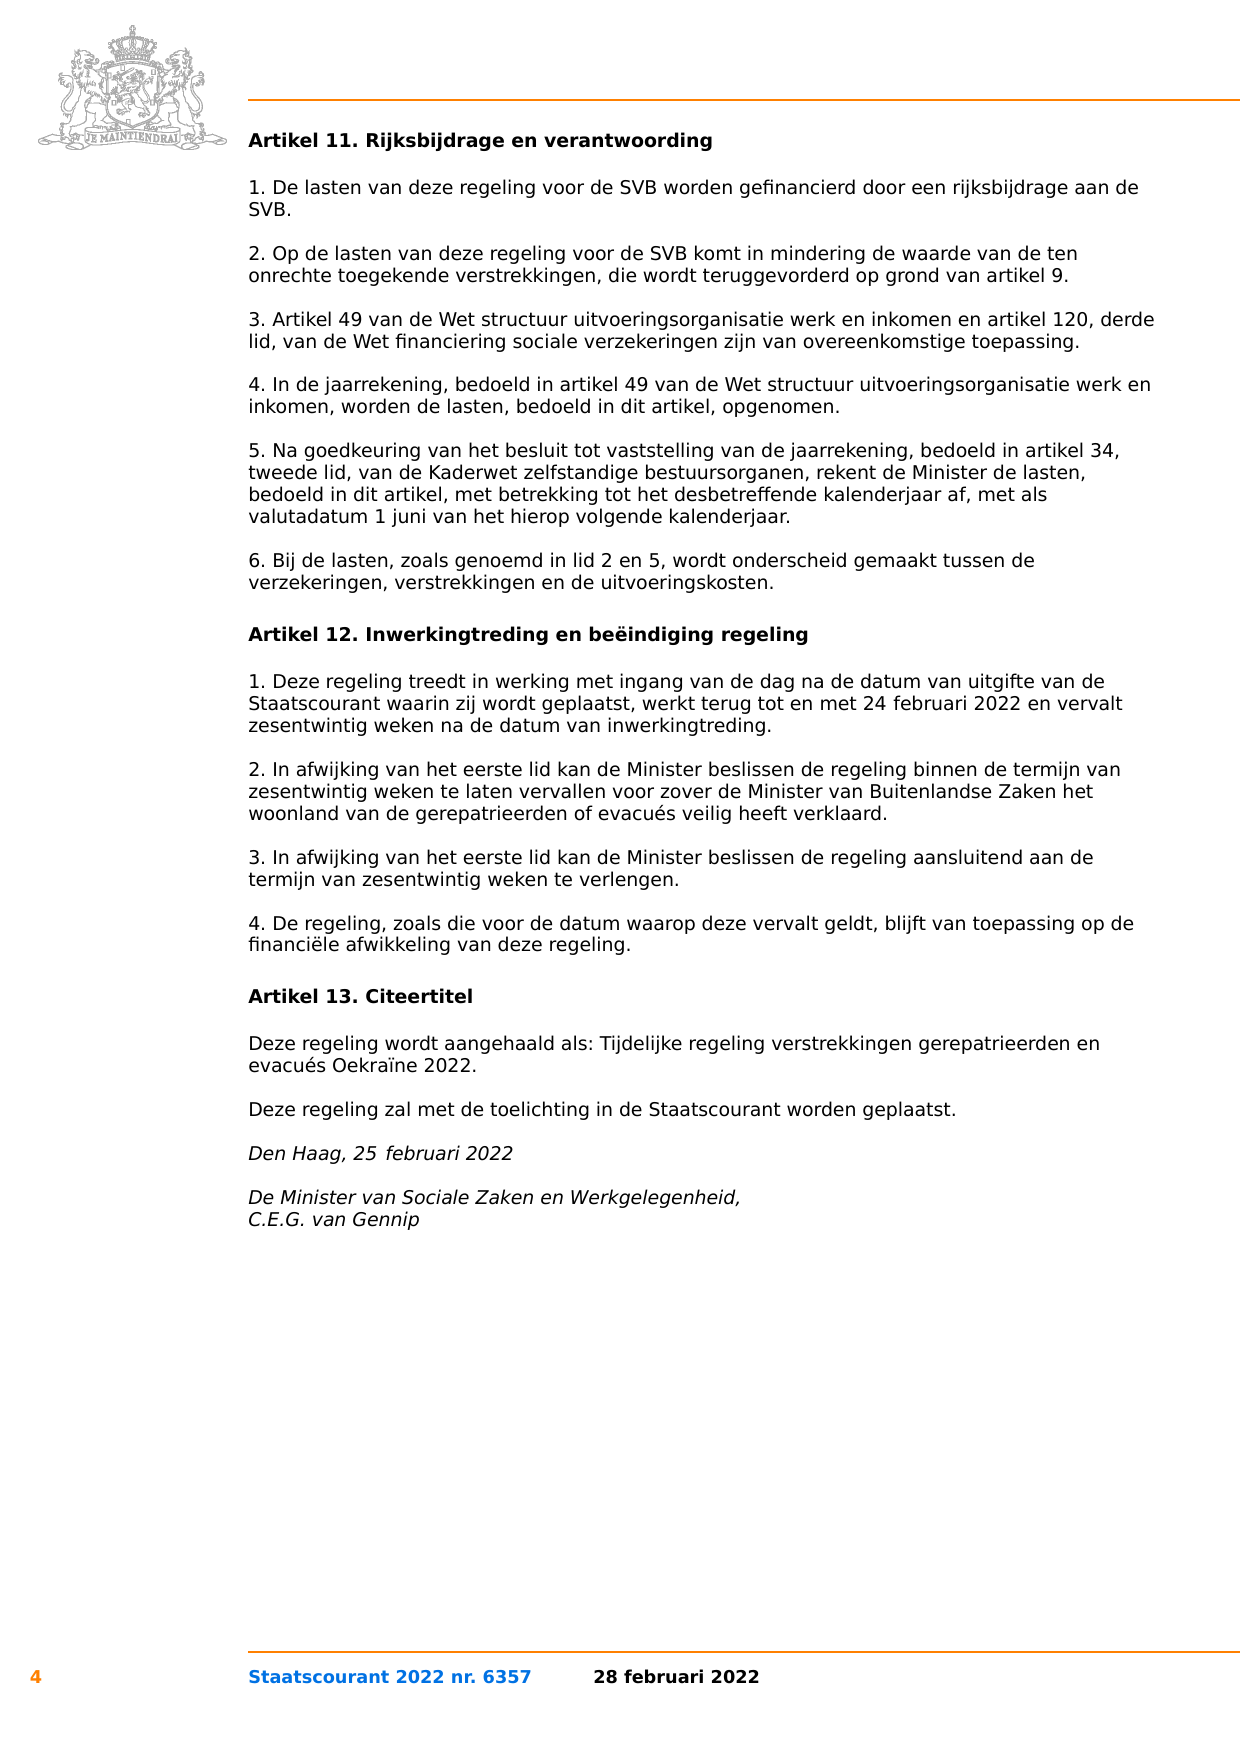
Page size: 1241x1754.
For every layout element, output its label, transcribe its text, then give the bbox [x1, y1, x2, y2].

text Deze regeling zal met de toelichting in de Staatscourant worden geplaatst. [248, 1099, 1163, 1121]
text 1. De lasten van deze regeling voor de SVB worden gefinancierd door een rijksbijdrage aan de SVB. [248, 177, 1163, 221]
subtitle Artikel 12. Inwerkingtreding en beëindiging regeling [248, 624, 1163, 646]
text 1. Deze regeling treedt in werking met ingang van de dag na de datum van uitgifte van de Staatscourant waarin zij wordt geplaatst, werkt terug tot en met 24 februari 2022 en vervalt zesentwintig weken na de datum van inwerkingtreding. [248, 671, 1163, 737]
text 2. In afwijking van het eerste lid kan de Minister beslissen de regeling binnen de termijn van zesentwintig weken te laten vervallen voor zover de Minister van Buitenlandse Zaken het woonland van de gerepatrieerden of evacués veilig heeft verklaard. [248, 759, 1163, 825]
text 5. Na goedkeuring van het besluit tot vaststelling van de jaarrekening, bedoeld in artikel 34, tweede lid, van de Kaderwet zelfstandige bestuursorganen, rekent de Minister de lasten, bedoeld in dit artikel, met betrekking tot het desbetreffende kalenderjaar af, met als valutadatum 1 juni van het hierop volgende kalenderjaar. [248, 440, 1163, 528]
picture [38, 25, 227, 150]
text Den Haag, 25 februari 2022 [248, 1143, 1163, 1165]
text 6. Bij de lasten, zoals genoemd in lid 2 en 5, wordt onderscheid gemaakt tussen de verzekeringen, verstrekkingen en de uitvoeringskosten. [248, 550, 1163, 594]
text 3. Artikel 49 van de Wet structuur uitvoeringsorganisatie werk en inkomen en artikel 120, derde lid, van de Wet financiering sociale verzekeringen zijn van overeenkomstige toepassing. [248, 308, 1163, 352]
text 3. In afwijking van het eerste lid kan de Minister beslissen de regeling aansluitend aan de termijn van zesentwintig weken te verlengen. [248, 847, 1163, 891]
text De Minister van Sociale Zaken en Werkgelegenheid, C.E.G. van Gennip [248, 1187, 1163, 1231]
text 4. De regeling, zoals die voor de datum waarop deze vervalt geldt, blijft van toepassing op de financiële afwikkeling van deze regeling. [248, 912, 1163, 956]
text 2. Op de lasten van deze regeling voor de SVB komt in mindering de waarde van de ten onrechte toegekende verstrekkingen, die wordt teruggevorderd op grond van artikel 9. [248, 243, 1163, 287]
subtitle Artikel 11. Rijksbijdrage en verantwoording [248, 130, 1163, 152]
text 4. In de jaarrekening, bedoeld in artikel 49 van de Wet structuur uitvoeringsorganisatie werk en inkomen, worden de lasten, bedoeld in dit artikel, opgenomen. [248, 374, 1163, 418]
subtitle Artikel 13. Citeertitel [248, 986, 1163, 1008]
text Deze regeling wordt aangehaald als: Tijdelijke regeling verstrekkingen gerepatrieerden en evacués Oekraïne 2022. [248, 1033, 1163, 1077]
